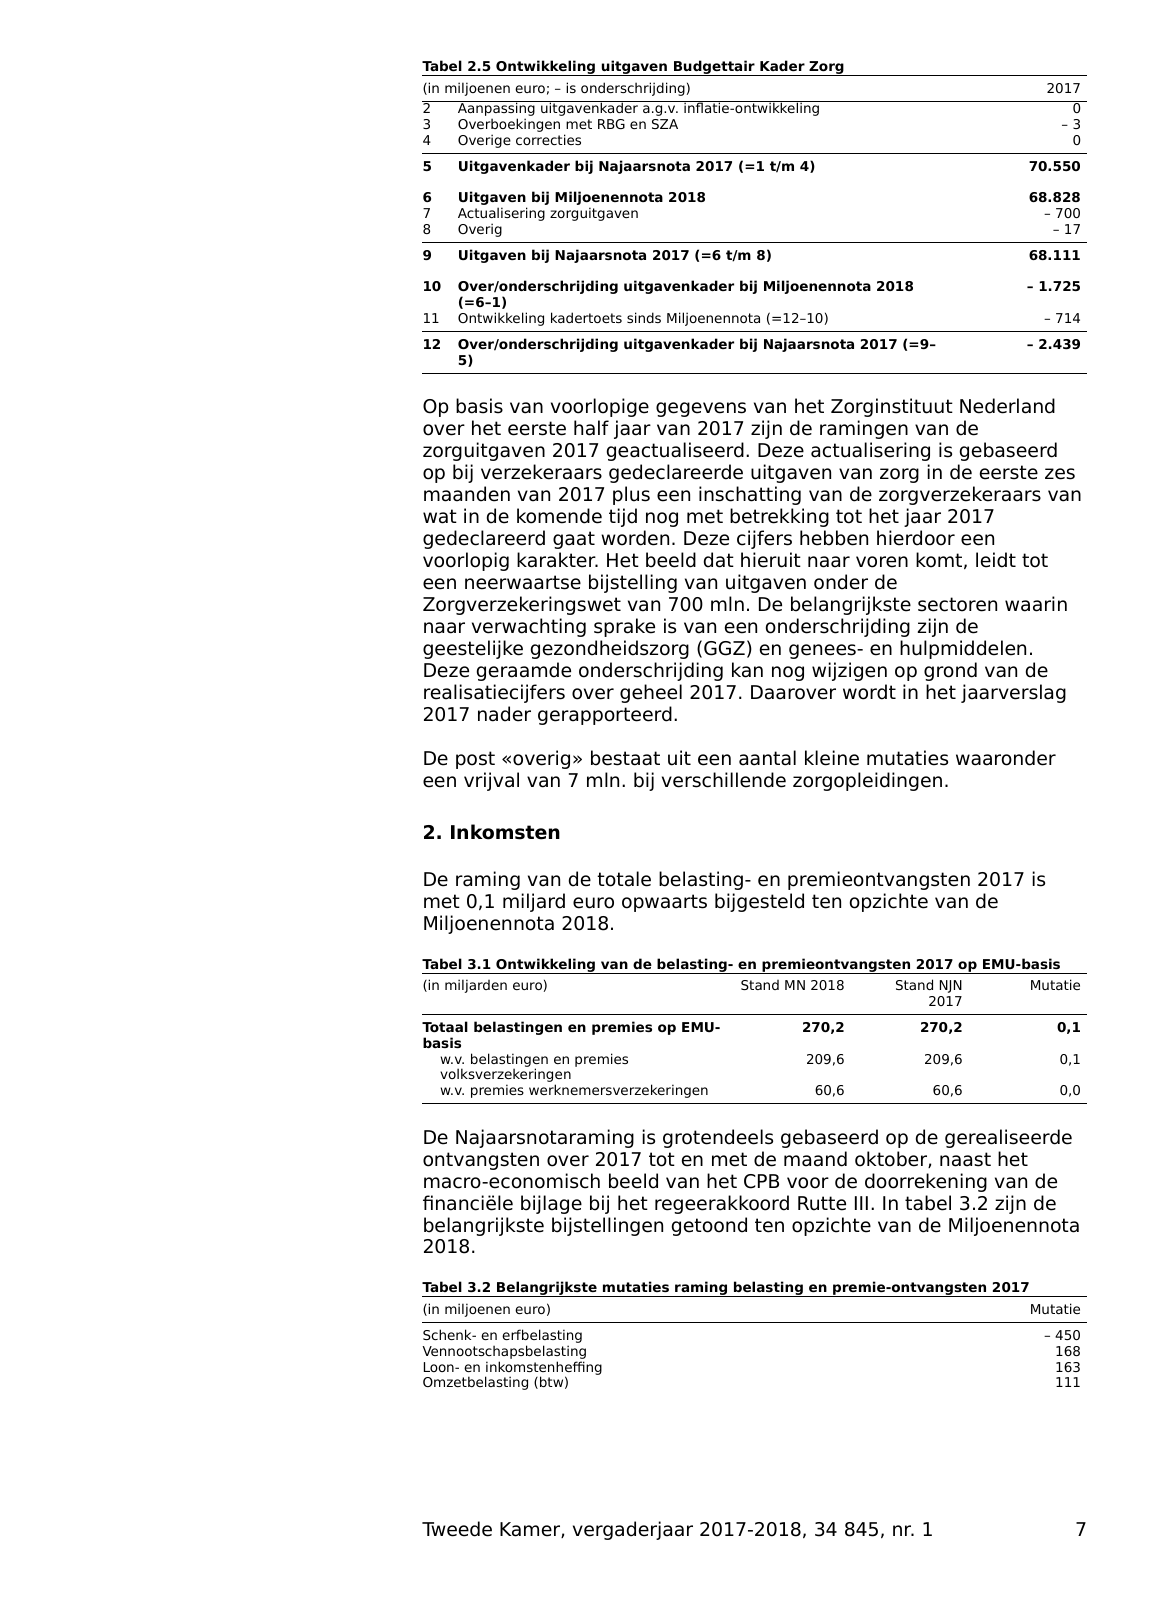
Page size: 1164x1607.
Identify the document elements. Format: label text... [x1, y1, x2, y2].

table_cell (in miljarden euro) [422, 974, 732, 1014]
table_header Tabel 2.5 Ontwikkeling uitgaven Budgettair Kader Zorg [422, 59, 1087, 75]
table_cell 10 [422, 279, 452, 311]
table_cell [452, 263, 954, 279]
table_cell 168 [954, 1344, 1087, 1359]
table_cell Omzetbelasting (btw) [422, 1375, 954, 1391]
table_cell 12 [422, 332, 452, 373]
table_cell – 17 [954, 221, 1087, 242]
table_cell Uitgaven bij Najaarsnota 2017 (=6 t/m 8) [452, 243, 954, 263]
text De Najaarsnotaraming is grotendeels gebaseerd op de gerealiseerde ontvangsten over 2017 tot en met de maand oktober, naast het macro-economisch beeld van het CPB voor de doorrekening van de financiële bijlage bij het regeerakkoord Rutte III. In tabel 3.2 zijn de belangrijkste bijstellingen getoond ten opzichte van de Miljoenennota 2018. [422, 1127, 1087, 1258]
subtitle 2. Inkomsten [422, 822, 1087, 844]
table_cell Over/onderschrijding uitgavenkader bij Najaarsnota 2017 (=9–5) [452, 332, 954, 373]
table_cell 70.550 [954, 154, 1087, 174]
table_cell 3 [422, 117, 452, 132]
table_cell Uitgaven bij Miljoenennota 2018 [452, 190, 954, 206]
table_cell 209,6 [732, 1051, 850, 1083]
table_cell – 3 [954, 117, 1087, 132]
table_cell Overige correcties [452, 133, 954, 153]
table_cell 11 [422, 311, 452, 331]
table_cell 0,0 [969, 1083, 1087, 1103]
table_cell Aanpassing uitgavenkader a.g.v. inflatie-ontwikkeling [452, 102, 954, 117]
table_cell [452, 174, 954, 190]
table_cell (in miljoenen euro) [422, 1297, 954, 1322]
table_cell Overboekingen met RBG en SZA [452, 117, 954, 132]
table_cell 60,6 [732, 1083, 850, 1103]
table_cell 4 [422, 133, 452, 153]
table_cell Totaal belastingen en premies op EMU-basis [422, 1015, 732, 1051]
table_cell 8 [422, 221, 452, 242]
table_cell w.v. belastingen en premies volksverzekeringen [434, 1051, 732, 1083]
table_cell 0 [954, 102, 1087, 117]
table_cell 0,1 [969, 1051, 1087, 1083]
table_cell – 714 [954, 311, 1087, 331]
table_cell 209,6 [850, 1051, 968, 1083]
table_cell Mutatie [954, 1297, 1087, 1322]
table_cell Vennootschapsbelasting [422, 1344, 954, 1359]
table_cell 0 [954, 133, 1087, 153]
table_cell 163 [954, 1359, 1087, 1375]
table_cell [954, 174, 1087, 190]
table_cell 60,6 [850, 1083, 968, 1103]
table_cell – 2.439 [954, 332, 1087, 373]
table_cell – 1.725 [954, 279, 1087, 311]
table_cell Overig [452, 221, 954, 242]
table_header Tabel 3.2 Belangrijkste mutaties raming belasting en premie-ontvangsten 2017 [422, 1280, 1087, 1296]
table_cell 68.111 [954, 243, 1087, 263]
table_header Tabel 3.1 Ontwikkeling van de belasting- en premieontvangsten 2017 op EMU-basis [422, 957, 1087, 972]
table_cell 270,2 [850, 1015, 968, 1051]
table_cell [422, 1083, 434, 1103]
table_cell Stand NJN 2017 [850, 974, 968, 1014]
table_cell [422, 174, 452, 190]
table_cell 2017 [954, 76, 1087, 101]
table_cell – 450 [954, 1323, 1087, 1344]
table_cell Uitgavenkader bij Najaarsnota 2017 (=1 t/m 4) [452, 154, 954, 174]
table_cell 0,1 [969, 1015, 1087, 1051]
table_cell (in miljoenen euro; – is onderschrijding) [422, 76, 954, 101]
table_cell 68.828 [954, 190, 1087, 206]
table_cell – 700 [954, 206, 1087, 221]
text De raming van de totale belasting- en premieontvangsten 2017 is met 0,1 miljard euro opwaarts bijgesteld ten opzichte van de Miljoenennota 2018. [422, 869, 1087, 935]
table_cell Ontwikkeling kadertoets sinds Miljoenennota (=12–10) [452, 311, 954, 331]
table_cell Loon- en inkomstenheffing [422, 1359, 954, 1375]
table_cell 5 [422, 154, 452, 174]
text De post «overig» bestaat uit een aantal kleine mutaties waaronder een vrijval van 7 mln. bij verschillende zorgopleidingen. [422, 748, 1087, 792]
table_cell w.v. premies werknemersverzekeringen [434, 1083, 732, 1103]
text Op basis van voorlopige gegevens van het Zorginstituut Nederland over het eerste half jaar van 2017 zijn de ramingen van de zorguitgaven 2017 geactualiseerd. Deze actualisering is gebaseerd op bij verzekeraars gedeclareerde uitgaven van zorg in de eerste zes maanden van 2017 plus een inschatting van de zorgverzekeraars van wat in de komende tijd nog met betrekking tot het jaar 2017 gedeclareerd gaat worden. Deze cijfers hebben hierdoor een voorlopig karakter. Het beeld dat hieruit naar voren komt, leidt tot een neerwaartse bijstelling van uitgaven onder de Zorgverzekeringswet van 700 mln. De belangrijkste sectoren waarin naar verwachting sprake is van een onderschrijding zijn de geestelijke gezondheidszorg (GGZ) en genees- en hulpmiddelen. Deze geraamde onderschrijding kan nog wijzigen op grond van de realisatiecijfers over geheel 2017. Daarover wordt in het jaarverslag 2017 nader gerapporteerd. [422, 396, 1087, 726]
table_cell Schenk- en erfbelasting [422, 1323, 954, 1344]
table_cell 7 [422, 206, 452, 221]
table_cell [954, 263, 1087, 279]
table_cell 111 [954, 1375, 1087, 1391]
table_cell Stand MN 2018 [732, 974, 850, 1014]
table_cell Mutatie [969, 974, 1087, 1014]
table_cell Actualisering zorguitgaven [452, 206, 954, 221]
table_cell 6 [422, 190, 452, 206]
table_cell 270,2 [732, 1015, 850, 1051]
table_cell [422, 263, 452, 279]
table_cell 2 [422, 102, 452, 117]
table_cell 9 [422, 243, 452, 263]
table_cell Over/onderschrijding uitgavenkader bij Miljoenennota 2018 (=6–1) [452, 279, 954, 311]
table_cell [422, 1051, 434, 1083]
